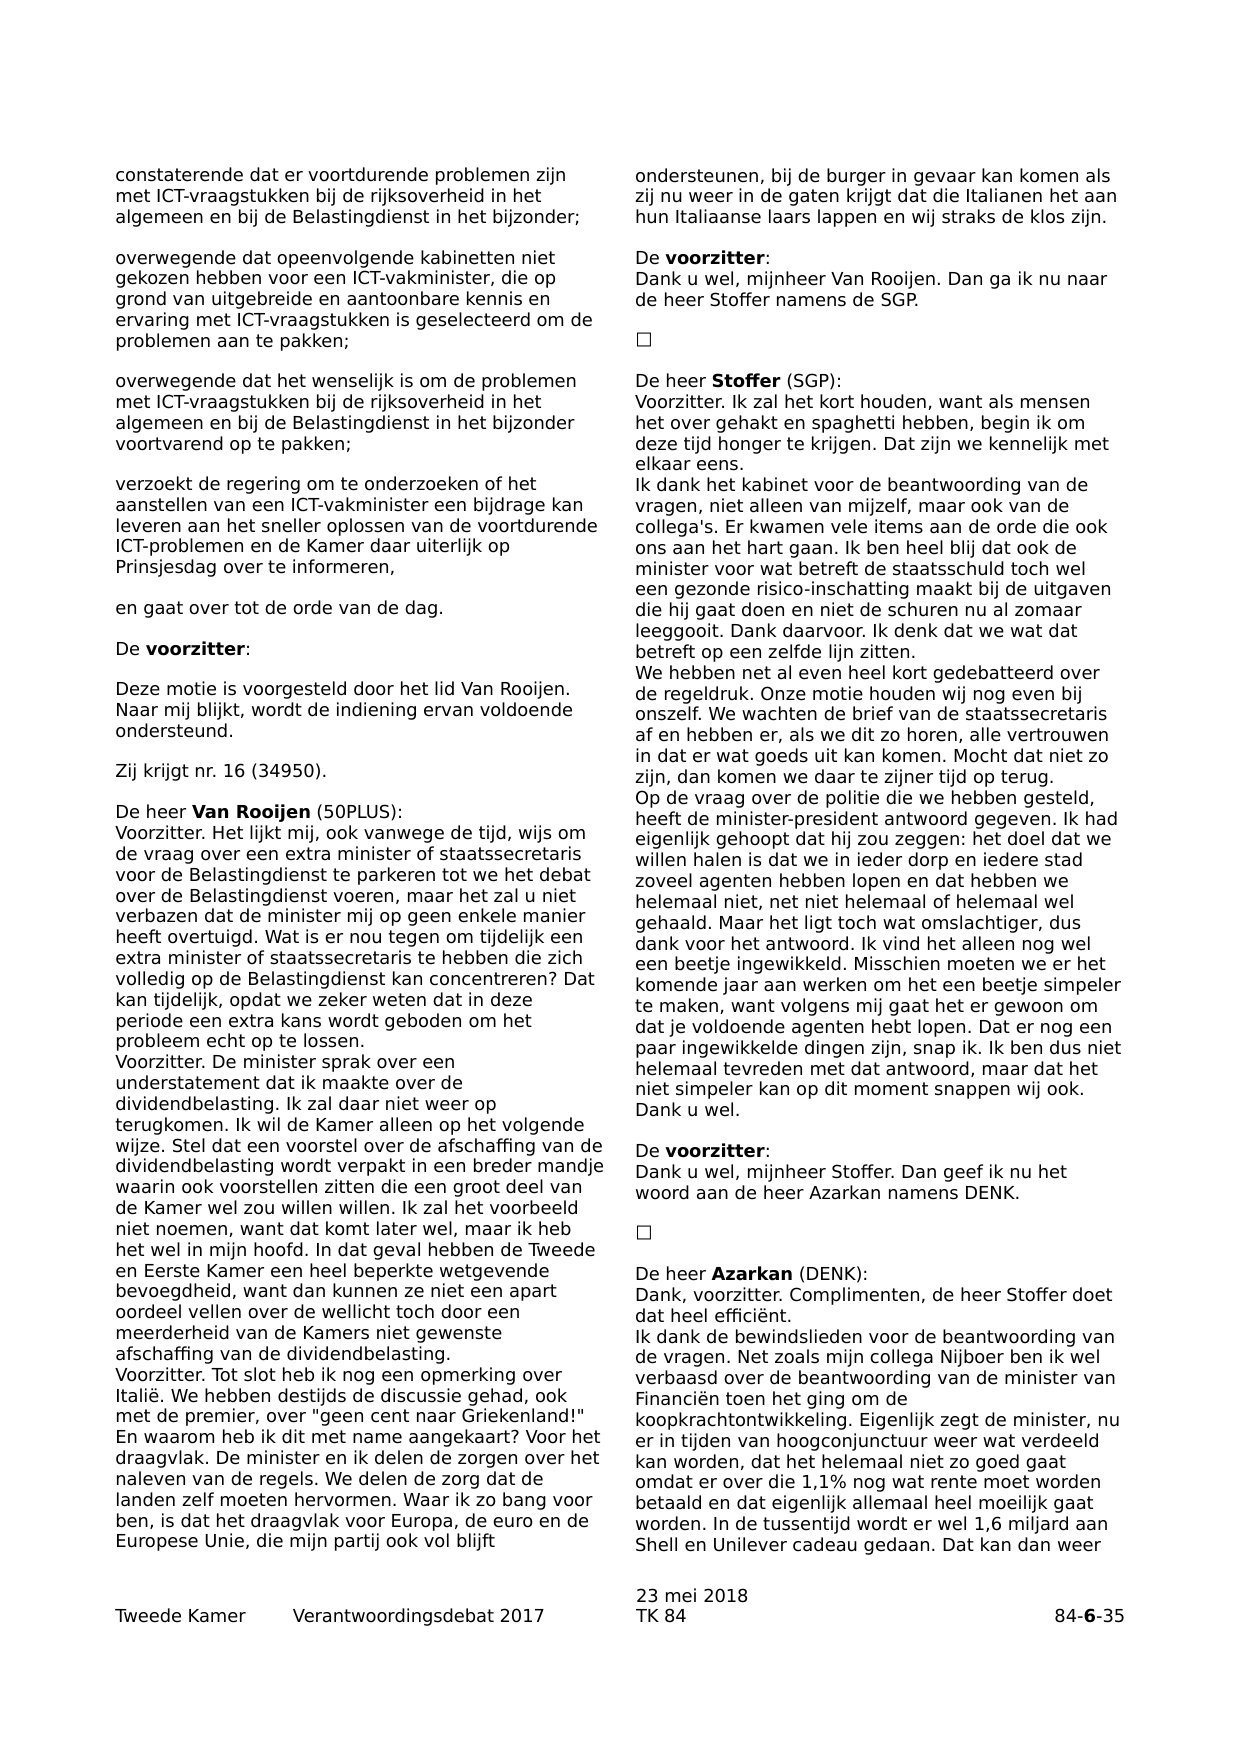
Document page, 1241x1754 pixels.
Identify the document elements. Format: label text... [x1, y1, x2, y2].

text overwegende dat opeenvolgende kabinetten niet gekozen hebben voor een ICT-vakminister, die op grond van uitgebreide en aantoonbare kennis en ervaring met ICT-vraagstukken is geselecteerd om de problemen aan te pakken; [115, 247, 605, 351]
text De heer Azarkan (DENK): [635, 1264, 1125, 1285]
text De heer Van Rooijen (50PLUS): [115, 802, 605, 823]
text Voorzitter. De minister sprak over een understatement dat ik maakte over de dividendbelasting. Ik zal daar niet weer op terugkomen. Ik wil de Kamer alleen op het volgende wijze. Stel dat een voorstel over de afschaffing van de dividendbelasting wordt verpakt in een breder mandje waarin ook voorstellen zitten die een groot deel van de Kamer wel zou willen willen. Ik zal het voorbeeld niet noemen, want dat komt later wel, maar ik heb het wel in mijn hoofd. In dat geval hebben de Tweede en Eerste Kamer een heel beperkte wetgevende bevoegdheid, want dan kunnen ze niet een apart oordeel vellen over de wellicht toch door een meerderheid van de Kamers niet gewenste afschaffing van de dividendbelasting. [115, 1052, 605, 1364]
text Voorzitter. Ik zal het kort houden, want als mensen het over gehakt en spaghetti hebben, begin ik om deze tijd honger te krijgen. Dat zijn we kennelijk met elkaar eens. [635, 392, 1125, 475]
text Dank u wel, mijnheer Van Rooijen. Dan ga ik nu naar de heer Stoffer namens de SGP. [635, 268, 1125, 310]
text Zij krijgt nr. 16 (34950). [115, 761, 605, 782]
text De voorzitter: [635, 248, 1125, 268]
text Voorzitter. Het lijkt mij, ook vanwege de tijd, wijs om de vraag over een extra minister of staatssecretaris voor de Belastingdienst te parkeren tot we het debat over de Belastingdienst voeren, maar het zal u niet verbazen dat de minister mij op geen enkele manier heeft overtuigd. Wat is er nou tegen om tijdelijk een extra minister of staatssecretaris te hebben die zich volledig op de Belastingdienst kan concentreren? Dat kan tijdelijk, opdat we zeker weten dat in deze periode een extra kans wordt geboden om het probleem echt op te lossen. [115, 823, 605, 1052]
text Op de vraag over de politie die we hebben gesteld, heeft de minister-president antwoord gegeven. Ik had eigenlijk gehoopt dat hij zou zeggen: het doel dat we willen halen is dat we in ieder dorp en iedere stad zoveel agenten hebben lopen en dat hebben we helemaal niet, net niet helemaal of helemaal wel gehaald. Maar het ligt toch wat omslachtiger, dus dank voor het antwoord. Ik vind het alleen nog wel een beetje ingewikkeld. Misschien moeten we er het komende jaar aan werken om het een beetje simpeler te maken, want volgens mij gaat het er gewoon om dat je voldoende agenten hebt lopen. Dat er nog een paar ingewikkelde dingen zijn, snap ik. Ik ben dus niet helemaal tevreden met dat antwoord, maar dat het niet simpeler kan op dit moment snappen wij ook. Dank u wel. [635, 787, 1125, 1121]
text We hebben net al even heel kort gedebatteerd over de regeldruk. Onze motie houden wij nog even bij onszelf. We wachten de brief van de staatssecretaris af en hebben er, als we dit zo horen, alle vertrouwen in dat er wat goeds uit kan komen. Mocht dat niet zo zijn, dan komen we daar te zijner tijd op terug. [635, 662, 1125, 787]
text constaterende dat er voortdurende problemen zijn met ICT-vraagstukken bij de rijksoverheid in het algemeen en bij de Belastingdienst in het bijzonder; [115, 165, 605, 227]
text Ik dank de bewindslieden voor de beantwoording van de vragen. Net zoals mijn collega Nijboer ben ik wel verbaasd over de beantwoording van de minister van Financiën toen het ging om de koopkrachtontwikkeling. Eigenlijk zegt de minister, nu er in tijden van hoogconjunctuur weer wat verdeeld kan worden, dat het helemaal niet zo goed gaat omdat er over die 1,1% nog wat rente moet worden betaald en dat eigenlijk allemaal heel moeilijk gaat worden. In de tussentijd wordt er wel 1,6 miljard aan Shell en Unilever cadeau gedaan. Dat kan dan weer [635, 1326, 1125, 1556]
text De voorzitter: [635, 1141, 1125, 1162]
text Dank, voorzitter. Complimenten, de heer Stoffer doet dat heel efficiënt. [635, 1285, 1125, 1326]
text Dank u wel, mijnheer Stoffer. Dan geef ik nu het woord aan de heer Azarkan namens DENK. [635, 1162, 1125, 1203]
text ondersteunen, bij de burger in gevaar kan komen als zij nu weer in de gaten krijgt dat die Italianen het aan hun Italiaanse laars lappen en wij straks de klos zijn. [635, 165, 1125, 228]
text De heer Stoffer (SGP): [635, 371, 1125, 392]
text De voorzitter: [115, 638, 605, 659]
text ⬜ [635, 330, 1125, 351]
text ⬜ [635, 1223, 1125, 1244]
text Ik dank het kabinet voor de beantwoording van de vragen, niet alleen van mijzelf, maar ook van de collega's. Er kwamen vele items aan de orde die ook ons aan het hart gaan. Ik ben heel blij dat ook de minister voor wat betreft de staatsschuld toch wel een gezonde risico-inschatting maakt bij de uitgaven die hij gaat doen en niet de schuren nu al zomaar leeggooit. Dank daarvoor. Ik denk dat we wat dat betreft op een zelfde lijn zitten. [635, 475, 1125, 662]
text en gaat over tot de orde van de dag. [115, 598, 605, 618]
text Voorzitter. Tot slot heb ik nog een opmerking over Italië. We hebben destijds de discussie gehad, ook met de premier, over "geen cent naar Griekenland!" En waarom heb ik dit met name aangekaart? Voor het draagvlak. De minister en ik delen de zorgen over het naleven van de regels. We delen de zorg dat de landen zelf moeten hervormen. Waar ik zo bang voor ben, is dat het draagvlak voor Europa, de euro en de Europese Unie, die mijn partij ook vol blijft [115, 1364, 605, 1552]
text Deze motie is voorgesteld door het lid Van Rooijen. Naar mij blijkt, wordt de indiening ervan voldoende ondersteund. [115, 679, 605, 741]
text verzoekt de regering om te onderzoeken of het aanstellen van een ICT-vakminister een bijdrage kan leveren aan het sneller oplossen van de voortdurende ICT-problemen en de Kamer daar uiterlijk op Prinsjesdag over te informeren, [115, 474, 605, 578]
text overwegende dat het wenselijk is om de problemen met ICT-vraagstukken bij de rijksoverheid in het algemeen en bij de Belastingdienst in het bijzonder voortvarend op te pakken; [115, 371, 605, 454]
